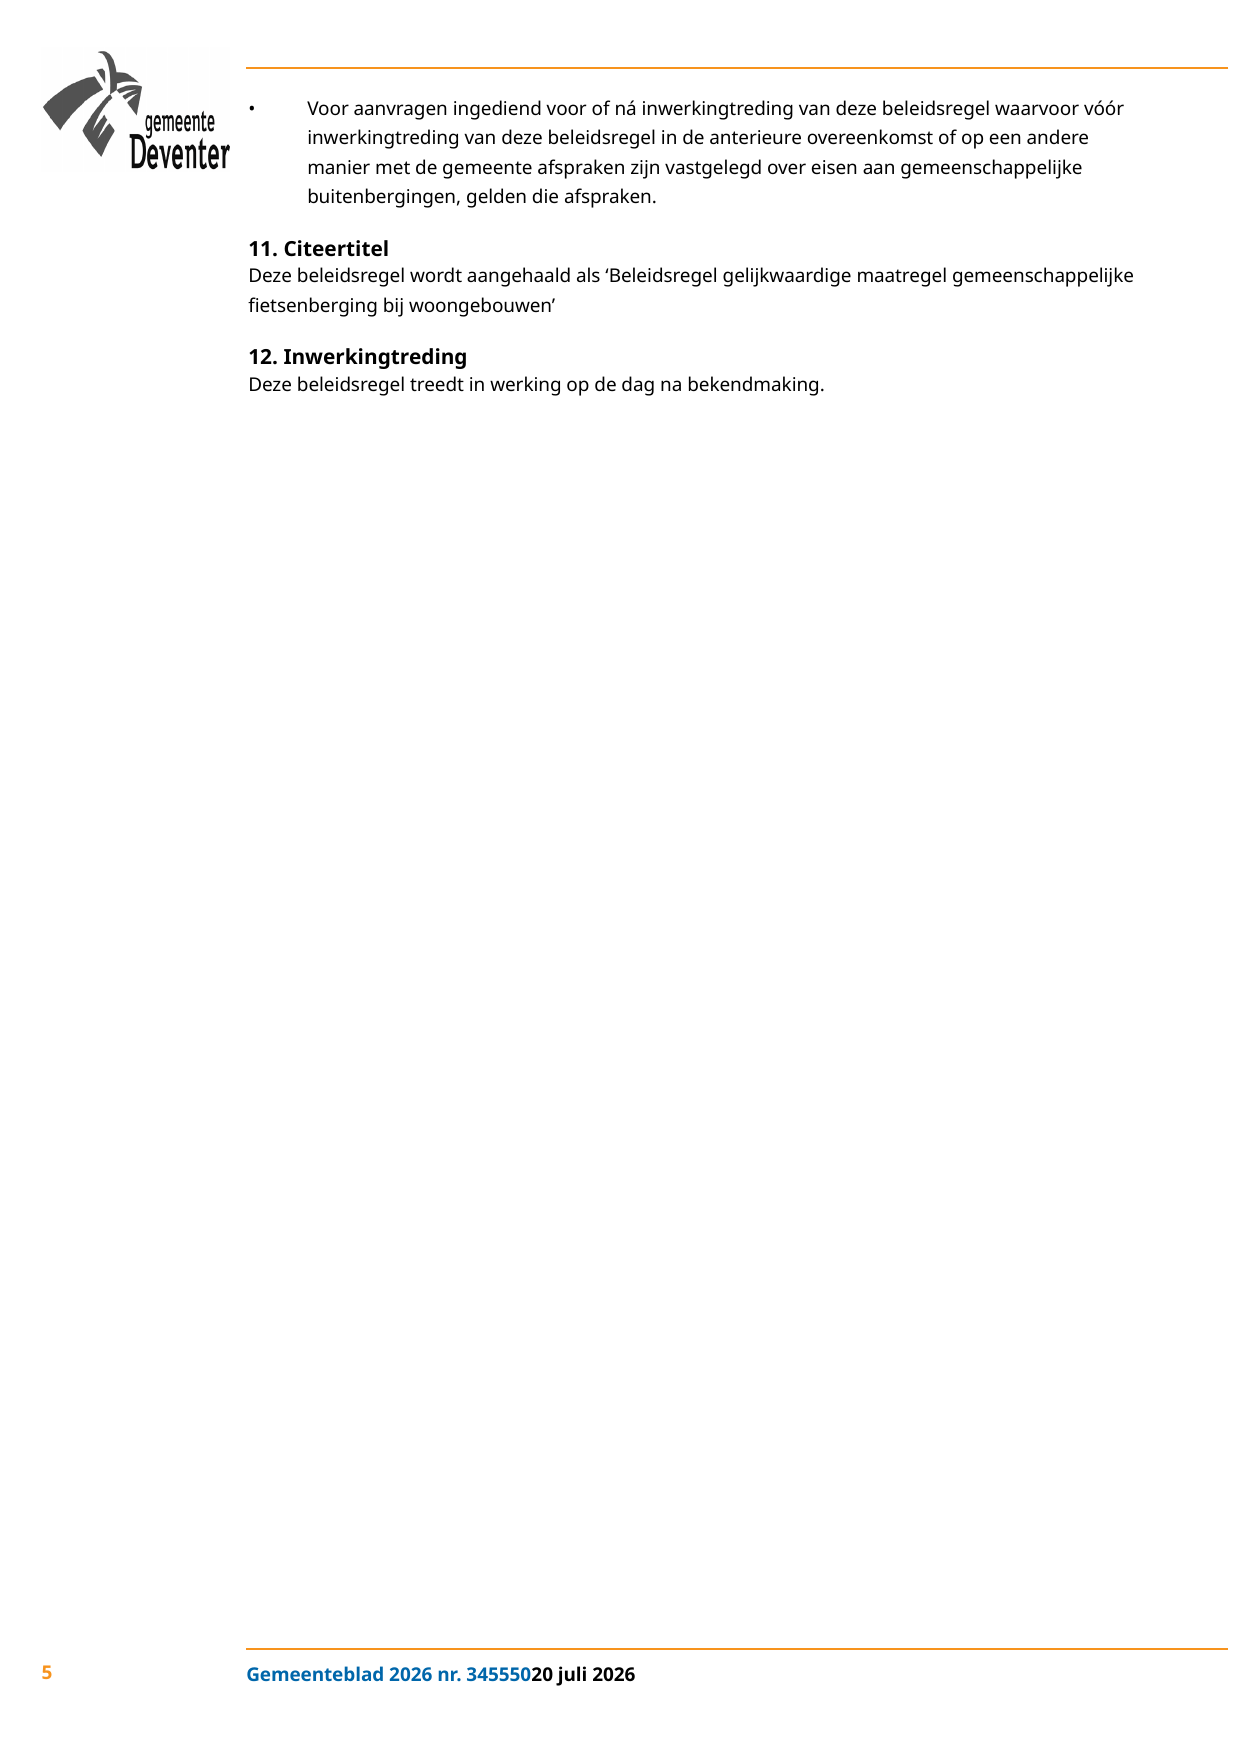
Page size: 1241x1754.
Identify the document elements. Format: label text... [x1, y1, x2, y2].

text 11. Citeertitel [248, 234, 1152, 262]
text 12. Inwerkingtreding [248, 342, 1152, 371]
text Deze beleidsregel treedt in werking op de dag na bekendmaking. [248, 371, 1152, 397]
picture [41, 47, 231, 172]
text Deze beleidsregel wordt aangehaald als ‘Beleidsregel gelijkwaardige maatregel gemeenschappelijke fietsenberging bij woongebouwen’ [248, 262, 1152, 318]
list Voor aanvragen ingediend voor of ná inwerkingtreding van deze beleidsregel waarvoor vóór inwerkingtreding van deze beleidsregel in de anterieure overeenkomst of op een andere manier met de gemeente afspraken zijn vastgelegd over eisen aan gemeenschappelijke buitenbergingen, gelden die afspraken. [248, 95, 1152, 209]
